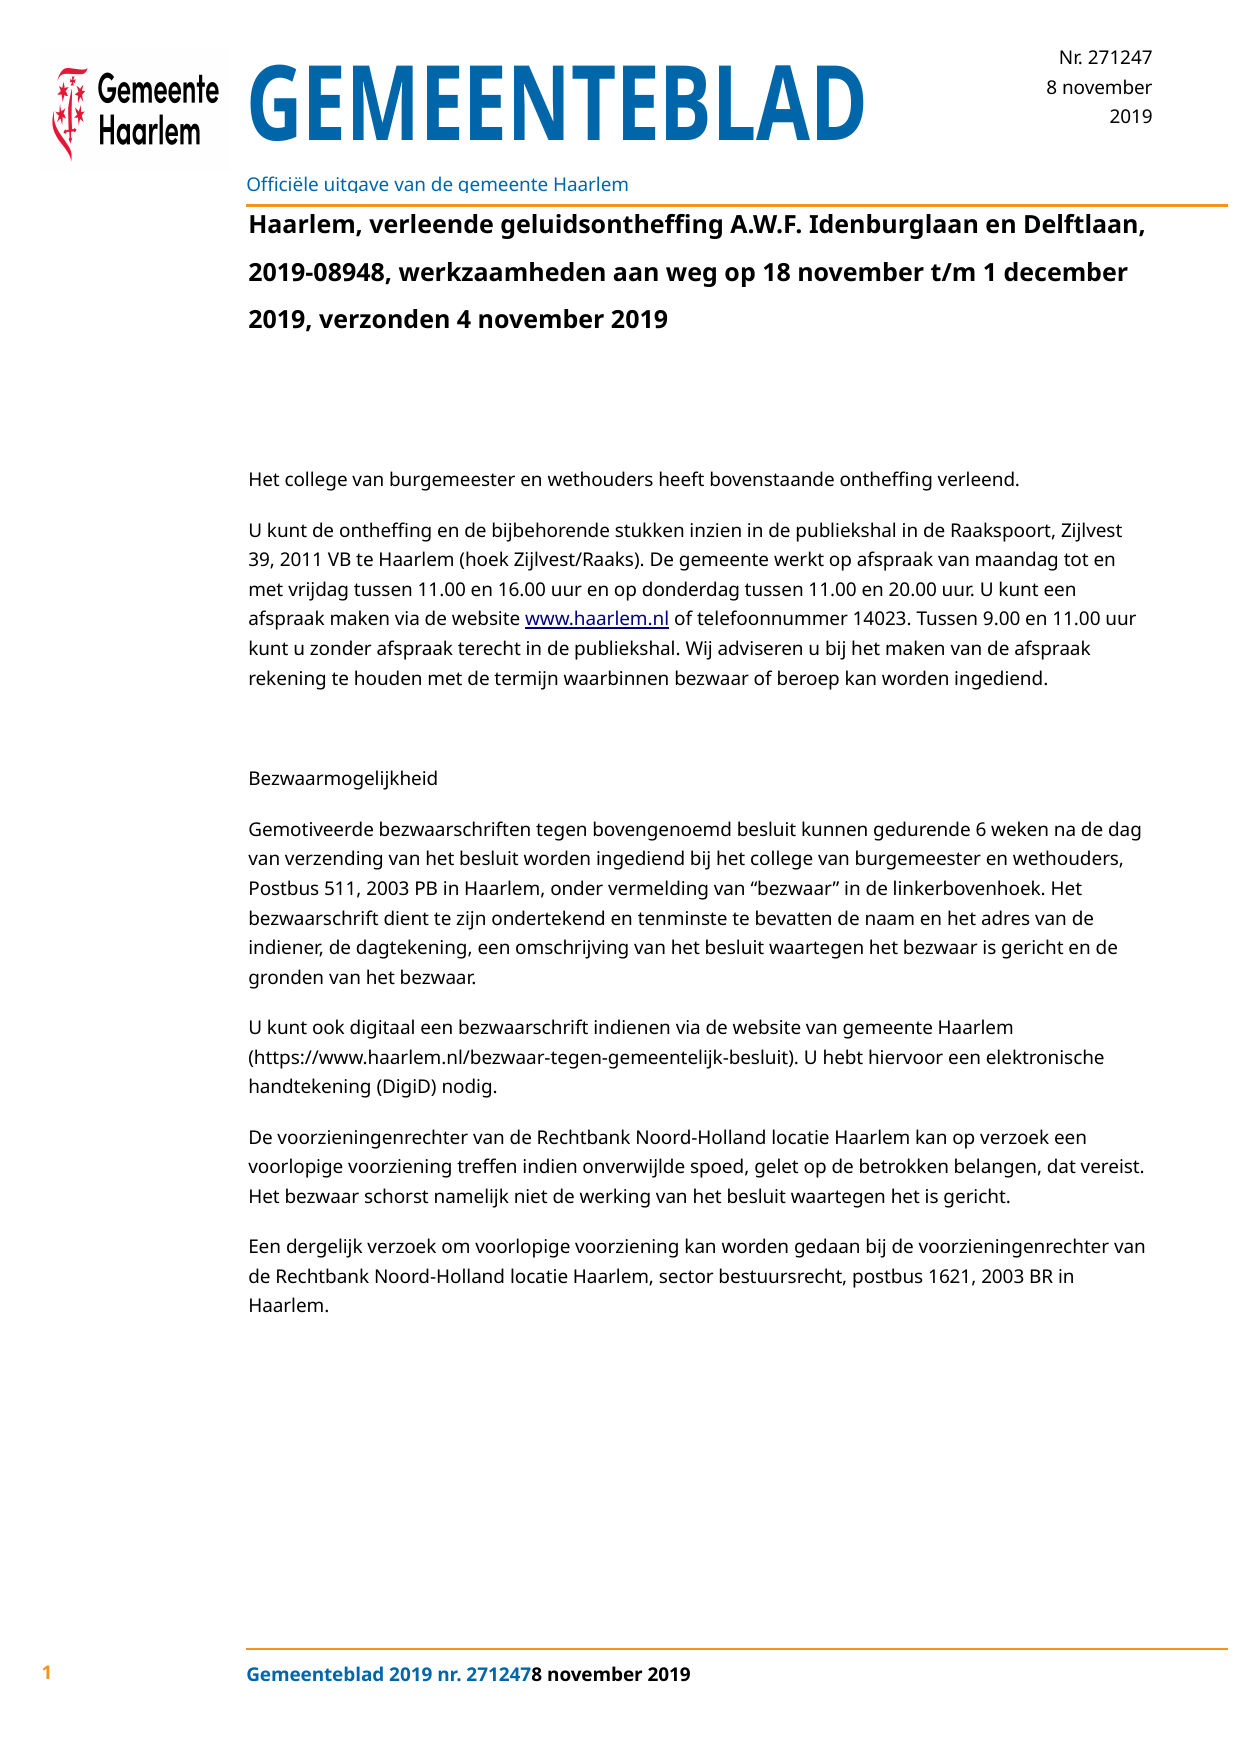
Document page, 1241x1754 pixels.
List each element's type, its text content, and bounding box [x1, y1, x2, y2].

picture [41, 47, 231, 172]
text U kunt ook digitaal een bezwaarschrift indienen via de website van gemeente Haarlem (https://www.haarlem.nl/bezwaar-tegen-gemeentelijk-besluit). U hebt hiervoor een elektronische handtekening (DigiD) nodig. [248, 1014, 1152, 1099]
text Het college van burgemeester en wethouders heeft bovenstaande ontheffing verleend. [248, 466, 1152, 492]
text U kunt de ontheffing en de bijbehorende stukken inzien in de publiekshal in de Raakspoort, Zijlvest 39, 2011 VB te Haarlem (hoek Zijlvest/Raaks). De gemeente werkt op afspraak van maandag tot en met vrijdag tussen 11.00 en 16.00 uur en op donderdag tussen 11.00 en 20.00 uur. U kunt een afspraak maken via de website www.haarlem.nl of telefoonnummer 14023. Tussen 9.00 en 11.00 uur kunt u zonder afspraak terecht in de publiekshal. Wij adviseren u bij het maken van de afspraak rekening te houden met de termijn waarbinnen bezwaar of beroep kan worden ingediend. [248, 517, 1152, 690]
text Bezwaarmogelijkheid [248, 766, 1152, 791]
text Gemotiveerde bezwaarschriften tegen bovengenoemd besluit kunnen gedurende 6 weken na de dag van verzending van het besluit worden ingediend bij het college van burgemeester en wethouders, Postbus 511, 2003 PB in Haarlem, onder vermelding van “bezwaar” in de linkerbovenhoek. Het bezwaarschrift dient te zijn ondertekend en tenminste te bevatten de naam en het adres van de indiener, de dagtekening, een omschrijving van het besluit waartegen het bezwaar is gericht en de gronden van het bezwaar. [248, 816, 1152, 989]
text Een dergelijk verzoek om voorlopige voorziening kan worden gedaan bij de voorzieningenrechter van de Rechtbank Noord-Holland locatie Haarlem, sector bestuursrecht, postbus 1621, 2003 BR in Haarlem. [248, 1233, 1152, 1318]
text Haarlem, verleende geluidsontheffing A.W.F. Idenburglaan en Delftlaan, 2019-08948, werkzaamheden aan weg op 18 november t/m 1 december 2019, verzonden 4 november 2019 [248, 207, 1152, 336]
text De voorzieningenrechter van de Rechtbank Noord-Holland locatie Haarlem kan op verzoek een voorlopige voorziening treffen indien onverwijlde spoed, gelet op de betrokken belangen, dat vereist. Het bezwaar schorst namelijk niet de werking van het besluit waartegen het is gericht. [248, 1124, 1152, 1209]
